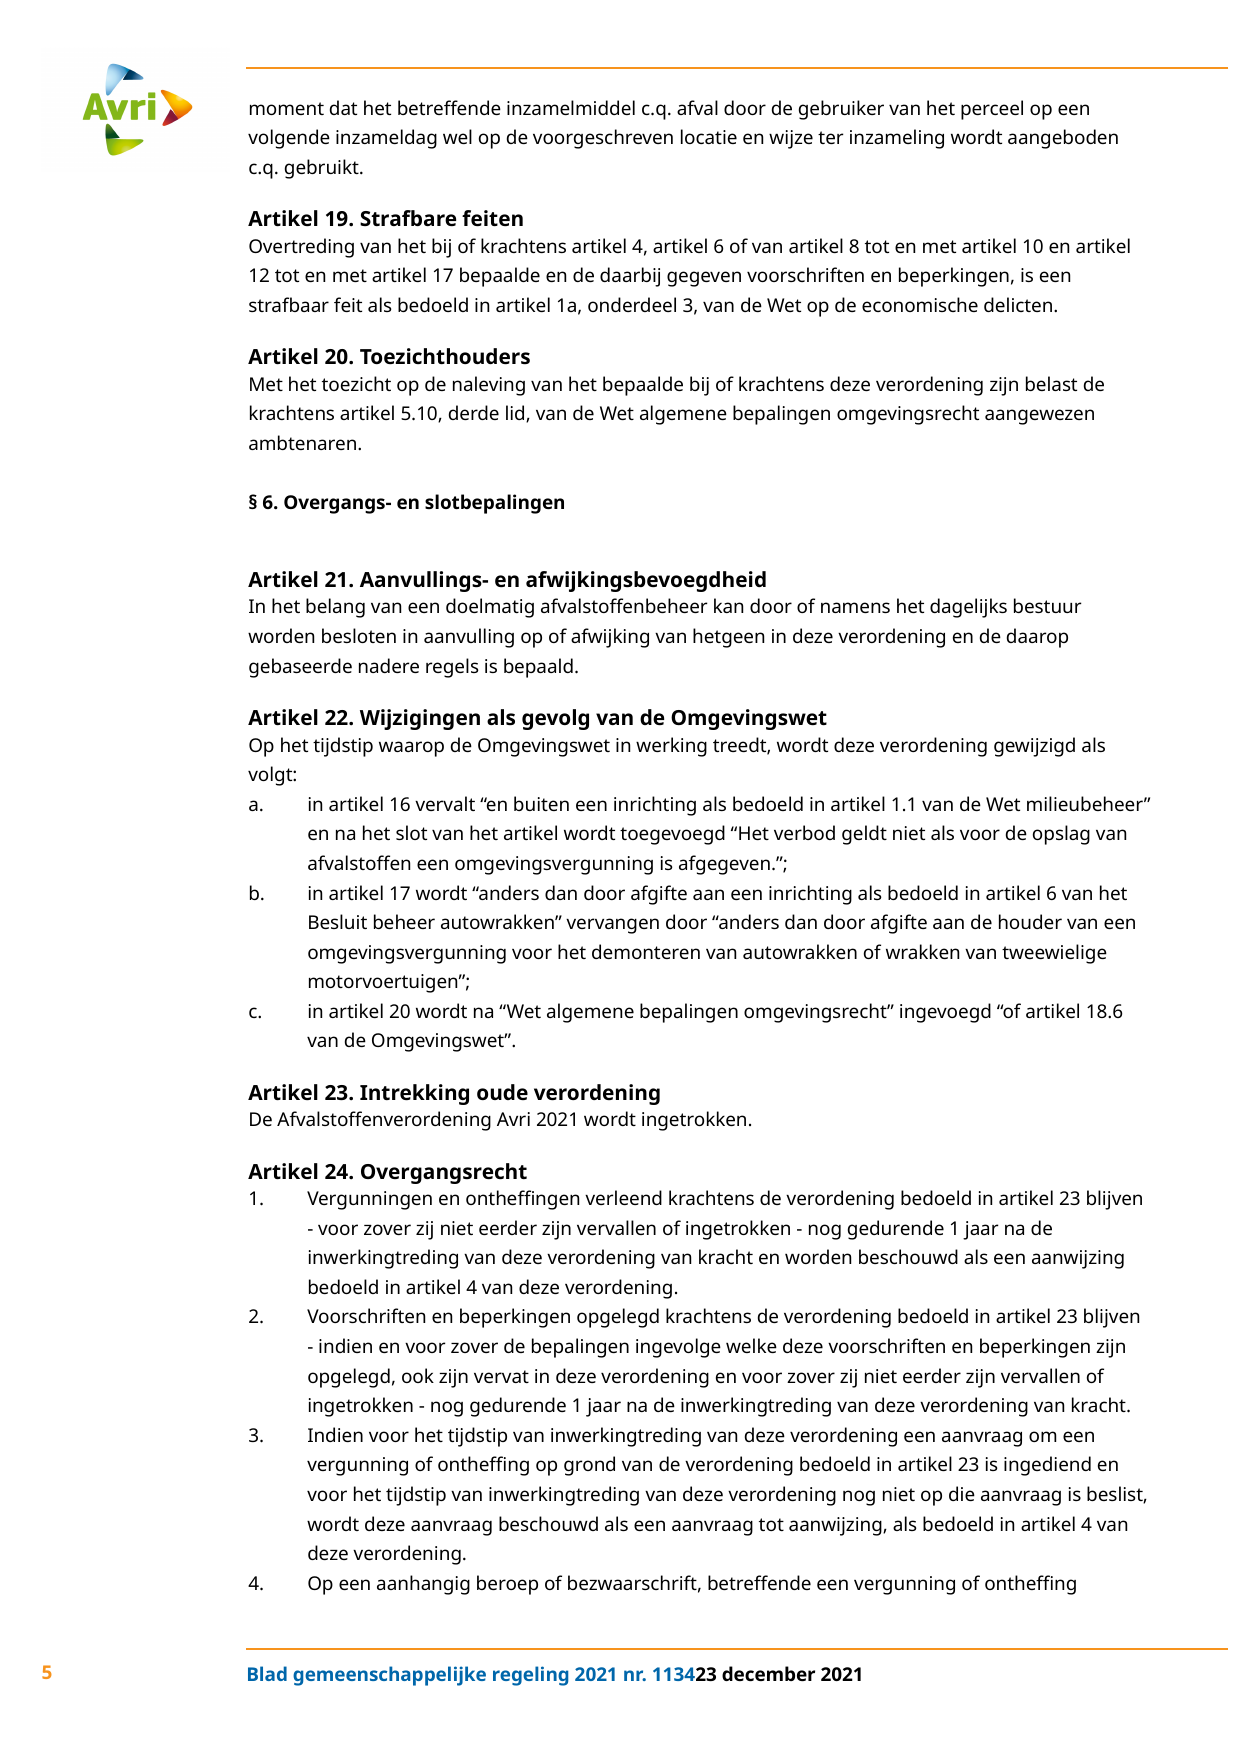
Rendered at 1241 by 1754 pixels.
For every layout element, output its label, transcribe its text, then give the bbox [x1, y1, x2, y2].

text Artikel 19. Strafbare feiten [248, 204, 1152, 233]
text Op het tijdstip waarop de Omgevingswet in werking treedt, wordt deze verordening gewijzigd als volgt: [248, 732, 1152, 787]
text Overtreding van het bij of krachtens artikel 4, artikel 6 of van artikel 8 tot en met artikel 10 en artikel 12 tot en met artikel 17 bepaalde en de daarbij gegeven voorschriften en beperkingen, is een strafbaar feit als bedoeld in artikel 1a, onderdeel 3, van de Wet op de economische delicten. [248, 233, 1152, 318]
text Artikel 21. Aanvullings- en afwijkingsbevoegdheid [248, 565, 1152, 594]
text moment dat het betreffende inzamelmiddel c.q. afval door de gebruiker van het perceel op een volgende inzameldag wel op de voorgeschreven locatie en wijze ter inzameling wordt aangeboden c.q. gebruikt. [248, 95, 1152, 180]
text § 6. Overgangs- en slotbepalingen [248, 489, 1152, 515]
text Artikel 23. Intrekking oude verordening [248, 1078, 1152, 1106]
list Vergunningen en ontheffingen verleend krachtens de verordening bedoeld in artikel 23 blijven - voor zover zij niet eerder zijn vervallen of ingetrokken - nog gedurende 1 jaar na de inwerkingtreding van deze verordening van kracht en worden beschouwd als een aanwijzing bedoeld in artikel 4 van deze verordening. [248, 1185, 1152, 1300]
list Op een aanhangig beroep of bezwaarschrift, betreffende een vergunning of ontheffing [248, 1570, 1152, 1596]
text Met het toezicht op de naleving van het bepaalde bij of krachtens deze verordening zijn belast de krachtens artikel 5.10, derde lid, van de Wet algemene bepalingen omgevingsrecht aangewezen ambtenaren. [248, 371, 1152, 456]
text Artikel 22. Wijzigingen als gevolg van de Omgevingswet [248, 703, 1152, 732]
picture [41, 47, 231, 172]
list Voorschriften en beperkingen opgelegd krachtens de verordening bedoeld in artikel 23 blijven - indien en voor zover de bepalingen ingevolge welke deze voorschriften en beperkingen zijn opgelegd, ook zijn vervat in deze verordening en voor zover zij niet eerder zijn vervallen of ingetrokken - nog gedurende 1 jaar na de inwerkingtreding van deze verordening van kracht. [248, 1304, 1152, 1418]
list Indien voor het tijdstip van inwerkingtreding van deze verordening een aanvraag om een vergunning of ontheffing op grond van de verordening bedoeld in artikel 23 is ingediend en voor het tijdstip van inwerkingtreding van deze verordening nog niet op die aanvraag is beslist, wordt deze aanvraag beschouwd als een aanvraag tot aanwijzing, als bedoeld in artikel 4 van deze verordening. [248, 1422, 1152, 1566]
text In het belang van een doelmatig afvalstoffenbeheer kan door of namens het dagelijks bestuur worden besloten in aanvulling op of afwijking van hetgeen in deze verordening en de daarop gebaseerde nadere regels is bepaald. [248, 594, 1152, 679]
list in artikel 20 wordt na “Wet algemene bepalingen omgevingsrecht” ingevoegd “of artikel 18.6 van de Omgevingswet”. [248, 998, 1152, 1053]
list in artikel 17 wordt “anders dan door afgifte aan een inrichting als bedoeld in artikel 6 van het Besluit beheer autowrakken” vervangen door “anders dan door afgifte aan de houder van een omgevingsvergunning voor het demonteren van autowrakken of wrakken van tweewielige motorvoertuigen”; [248, 880, 1152, 994]
text Artikel 24. Overgangsrecht [248, 1157, 1152, 1185]
text De Afvalstoffenverordening Avri 2021 wordt ingetrokken. [248, 1106, 1152, 1132]
text Artikel 20. Toezichthouders [248, 342, 1152, 371]
list in artikel 16 vervalt “en buiten een inrichting als bedoeld in artikel 1.1 van de Wet milieubeheer” en na het slot van het artikel wordt toegevoegd “Het verbod geldt niet als voor de opslag van afvalstoffen een omgevingsvergunning is afgegeven.”; [248, 791, 1152, 876]
